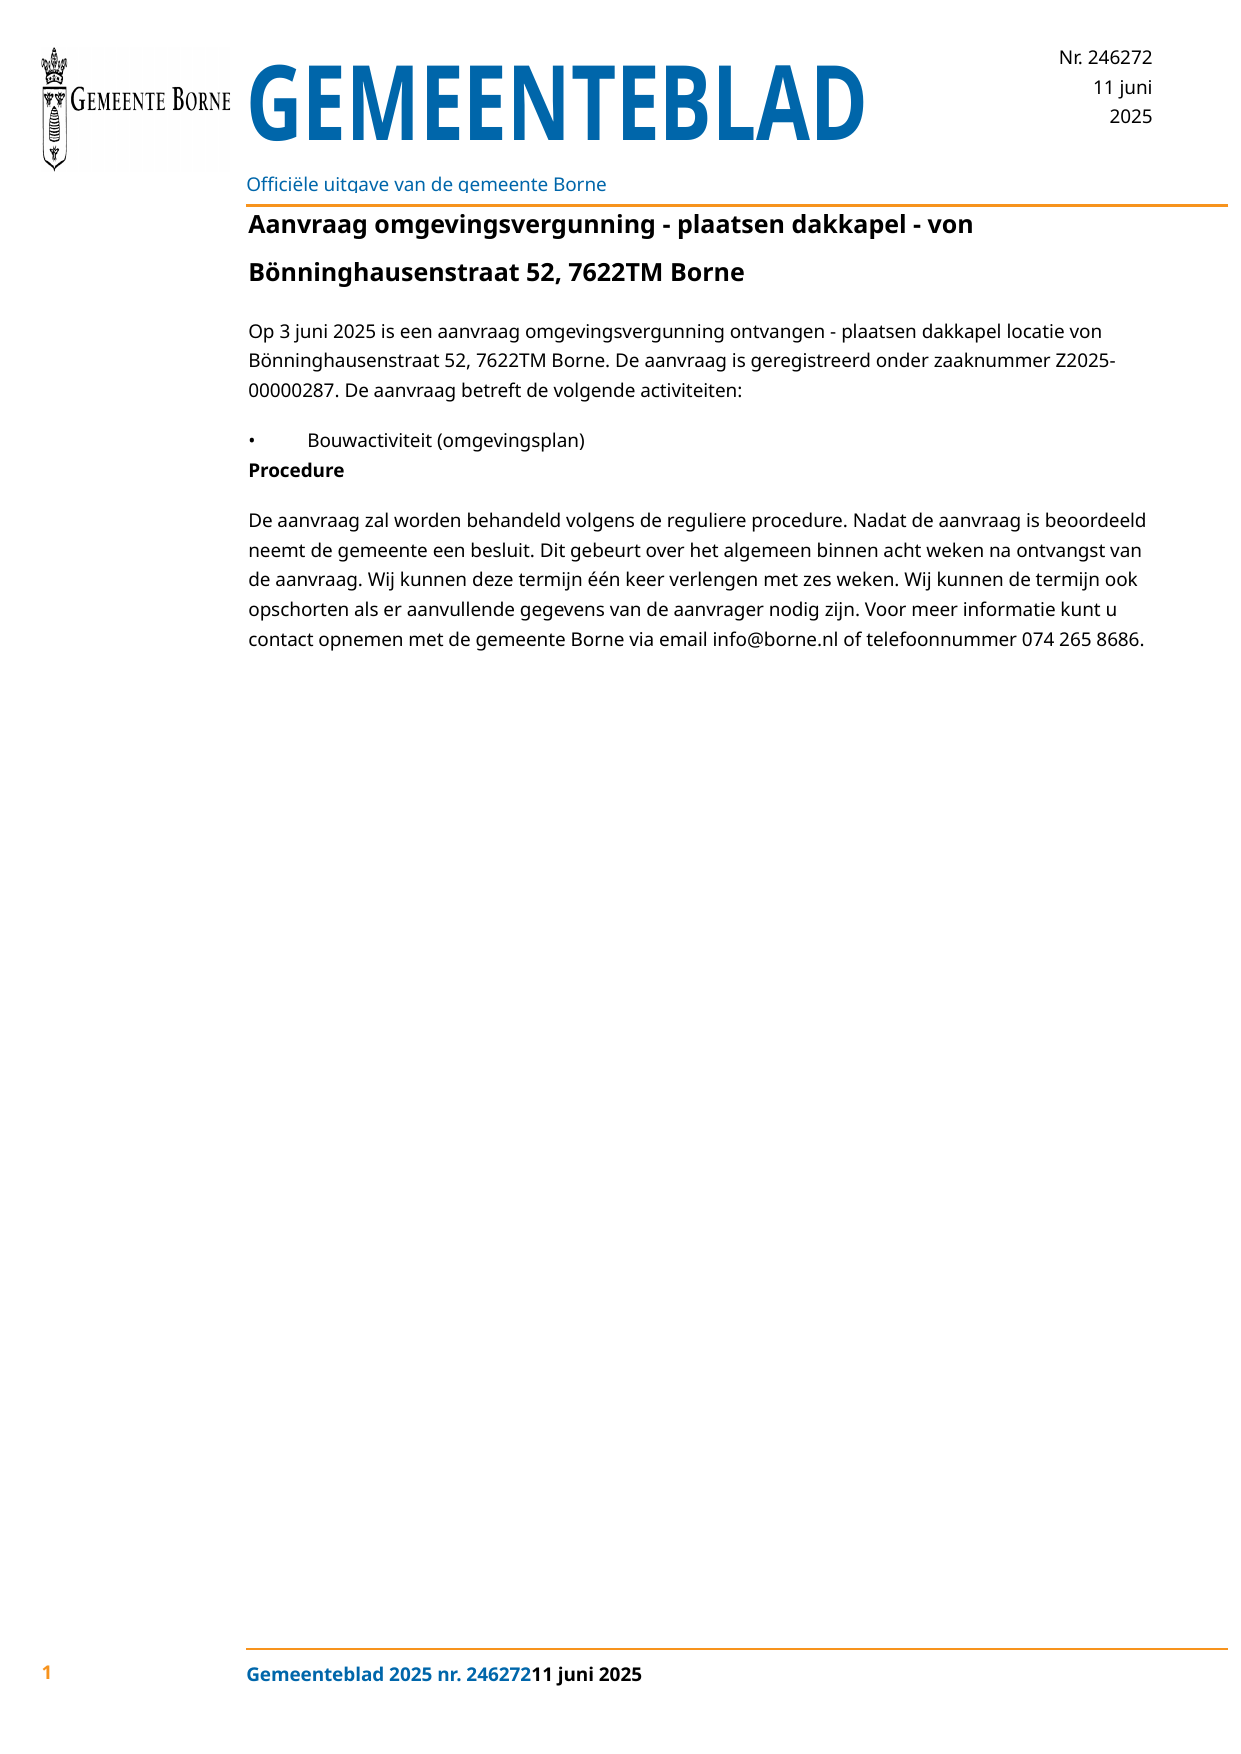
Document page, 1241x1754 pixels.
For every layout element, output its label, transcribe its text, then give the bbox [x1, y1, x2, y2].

text Op 3 juni 2025 is een aanvraag omgevingsvergunning ontvangen - plaatsen dakkapel locatie von Bönninghausenstraat 52, 7622TM Borne. De aanvraag is geregistreerd onder zaaknummer Z2025-00000287. De aanvraag betreft de volgende activiteiten: [248, 318, 1152, 403]
list Bouwactiviteit (omgevingsplan) [248, 427, 1152, 453]
text Aanvraag omgevingsvergunning - plaatsen dakkapel - von Bönninghausenstraat 52, 7622TM Borne [248, 207, 1152, 288]
text De aanvraag zal worden behandeld volgens de reguliere procedure. Nadat de aanvraag is beoordeeld neemt de gemeente een besluit. Dit gebeurt over het algemeen binnen acht weken na ontvangst van de aanvraag. Wij kunnen deze termijn één keer verlengen met zes weken. Wij kunnen de termijn ook opschorten als er aanvullende gegevens van de aanvrager nodig zijn. Voor meer informatie kunt u contact opnemen met de gemeente Borne via email info@borne.nl of telefoonnummer 074 265 8686. [248, 507, 1152, 652]
text Procedure [248, 457, 1152, 483]
picture [41, 47, 231, 172]
